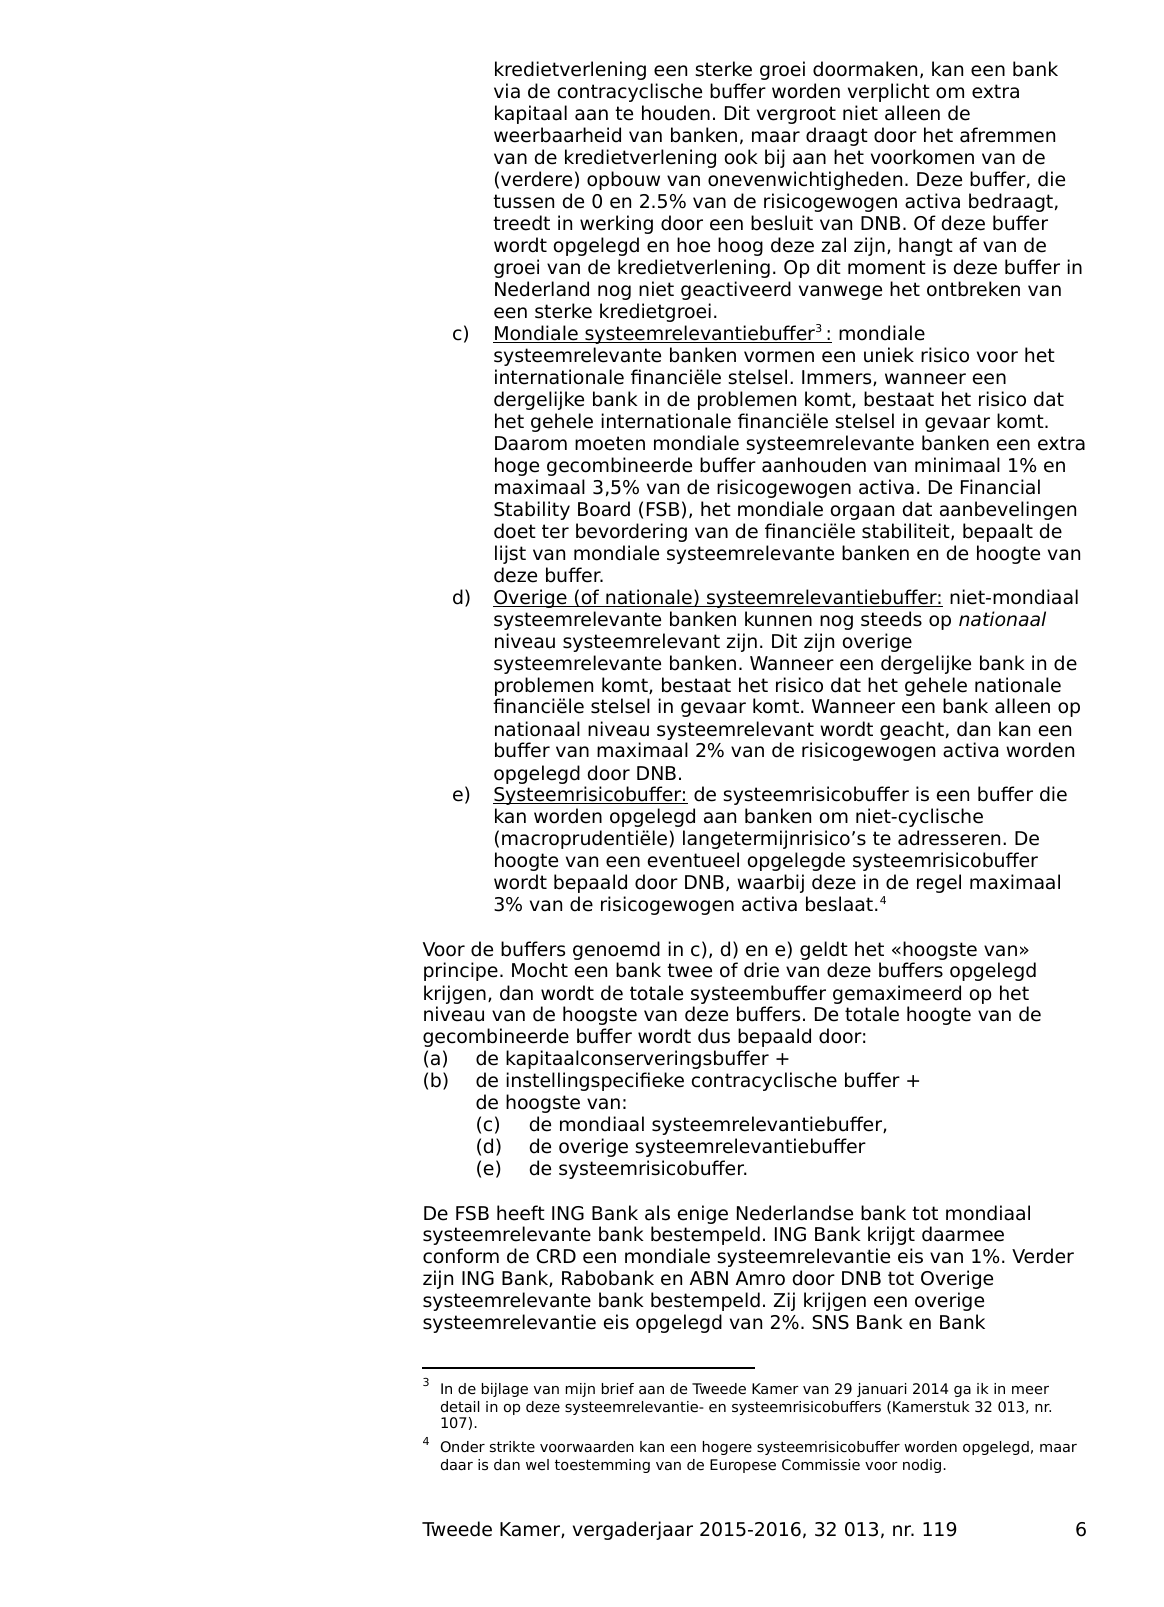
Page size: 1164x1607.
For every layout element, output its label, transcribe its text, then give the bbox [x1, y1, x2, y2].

text kredietverlening een sterke groei doormaken, kan een bank via de contracyclische buffer worden verplicht om extra kapitaal aan te houden. Dit vergroot niet alleen de weerbaarheid van banken, maar draagt door het afremmen van de kredietverlening ook bij aan het voorkomen van de (verdere) opbouw van onevenwichtigheden. Deze buffer, die tussen de 0 en 2.5% van de risicogewogen activa bedraagt, treedt in werking door een besluit van DNB. Of deze buffer wordt opgelegd en hoe hoog deze zal zijn, hangt af van de groei van de kredietverlening. Op dit moment is deze buffer in Nederland nog niet geactiveerd vanwege het ontbreken van een sterke kredietgroei. [452, 59, 1087, 323]
text (d) de overige systeemrelevantiebuffer [475, 1136, 1087, 1158]
text Voor de buffers genoemd in c), d) en e) geldt het «hoogste van» principe. Mocht een bank twee of drie van deze buffers opgelegd krijgen, dan wordt de totale systeembuffer gemaximeerd op het niveau van de hoogste van deze buffers. De totale hoogte van de gecombineerde buffer wordt dus bepaald door: [422, 938, 1087, 1048]
text In de bijlage van mijn brief aan de Tweede Kamer van 29 januari 2014 ga ik in meer detail in op deze systeemrelevantie- en systeemrisicobuffers (Kamerstuk 32 013, nr. 107). [422, 1377, 1087, 1432]
text c) Mondiale systeemrelevantiebuffer: mondiale systeemrelevante banken vormen een uniek risico voor het internationale financiële stelsel. Immers, wanneer een dergelijke bank in de problemen komt, bestaat het risico dat het gehele internationale financiële stelsel in gevaar komt. Daarom moeten mondiale systeemrelevante banken een extra hoge gecombineerde buffer aanhouden van minimaal 1% en maximaal 3,5% van de risicogewogen activa. De Financial Stability Board (FSB), het mondiale orgaan dat aanbevelingen doet ter bevordering van de financiële stabiliteit, bepaalt de lijst van mondiale systeemrelevante banken en de hoogte van deze buffer. [452, 323, 1087, 587]
text d) Overige (of nationale) systeemrelevantiebuffer: niet-mondiaal systeemrelevante banken kunnen nog steeds op nationaal niveau systeemrelevant zijn. Dit zijn overige systeemrelevante banken. Wanneer een dergelijke bank in de problemen komt, bestaat het risico dat het gehele nationale financiële stelsel in gevaar komt. Wanneer een bank alleen op nationaal niveau systeemrelevant wordt geacht, dan kan een buffer van maximaal 2% van de risicogewogen activa worden opgelegd door DNB. [452, 587, 1087, 784]
text (e) de systeemrisicobuffer. [475, 1158, 1087, 1180]
text Onder strikte voorwaarden kan een hogere systeemrisicobuffer worden opgelegd, maar daar is dan wel toestemming van de Europese Commissie voor nodig. [422, 1435, 1087, 1474]
text e) Systeemrisicobuffer: de systeemrisicobuffer is een buffer die kan worden opgelegd aan banken om niet-cyclische (macroprudentiële) langetermijnrisico’s te adresseren. De hoogte van een eventueel opgelegde systeemrisicobuffer wordt bepaald door DNB, waarbij deze in de regel maximaal 3% van de risicogewogen activa beslaat. [452, 784, 1087, 916]
text de hoogste van: [475, 1092, 1087, 1114]
text (b) de instellingspecifieke contracyclische buffer + [422, 1070, 1087, 1092]
text (c) de mondiaal systeemrelevantiebuffer, [475, 1114, 1087, 1136]
text (a) de kapitaalconserveringsbuffer + [422, 1048, 1087, 1070]
text De FSB heeft ING Bank als enige Nederlandse bank tot mondiaal systeemrelevante bank bestempeld. ING Bank krijgt daarmee conform de CRD een mondiale systeemrelevantie eis van 1%. Verder zijn ING Bank, Rabobank en ABN Amro door DNB tot Overige systeemrelevante bank bestempeld. Zij krijgen een overige systeemrelevantie eis opgelegd van 2%. SNS Bank en Bank [422, 1202, 1087, 1334]
